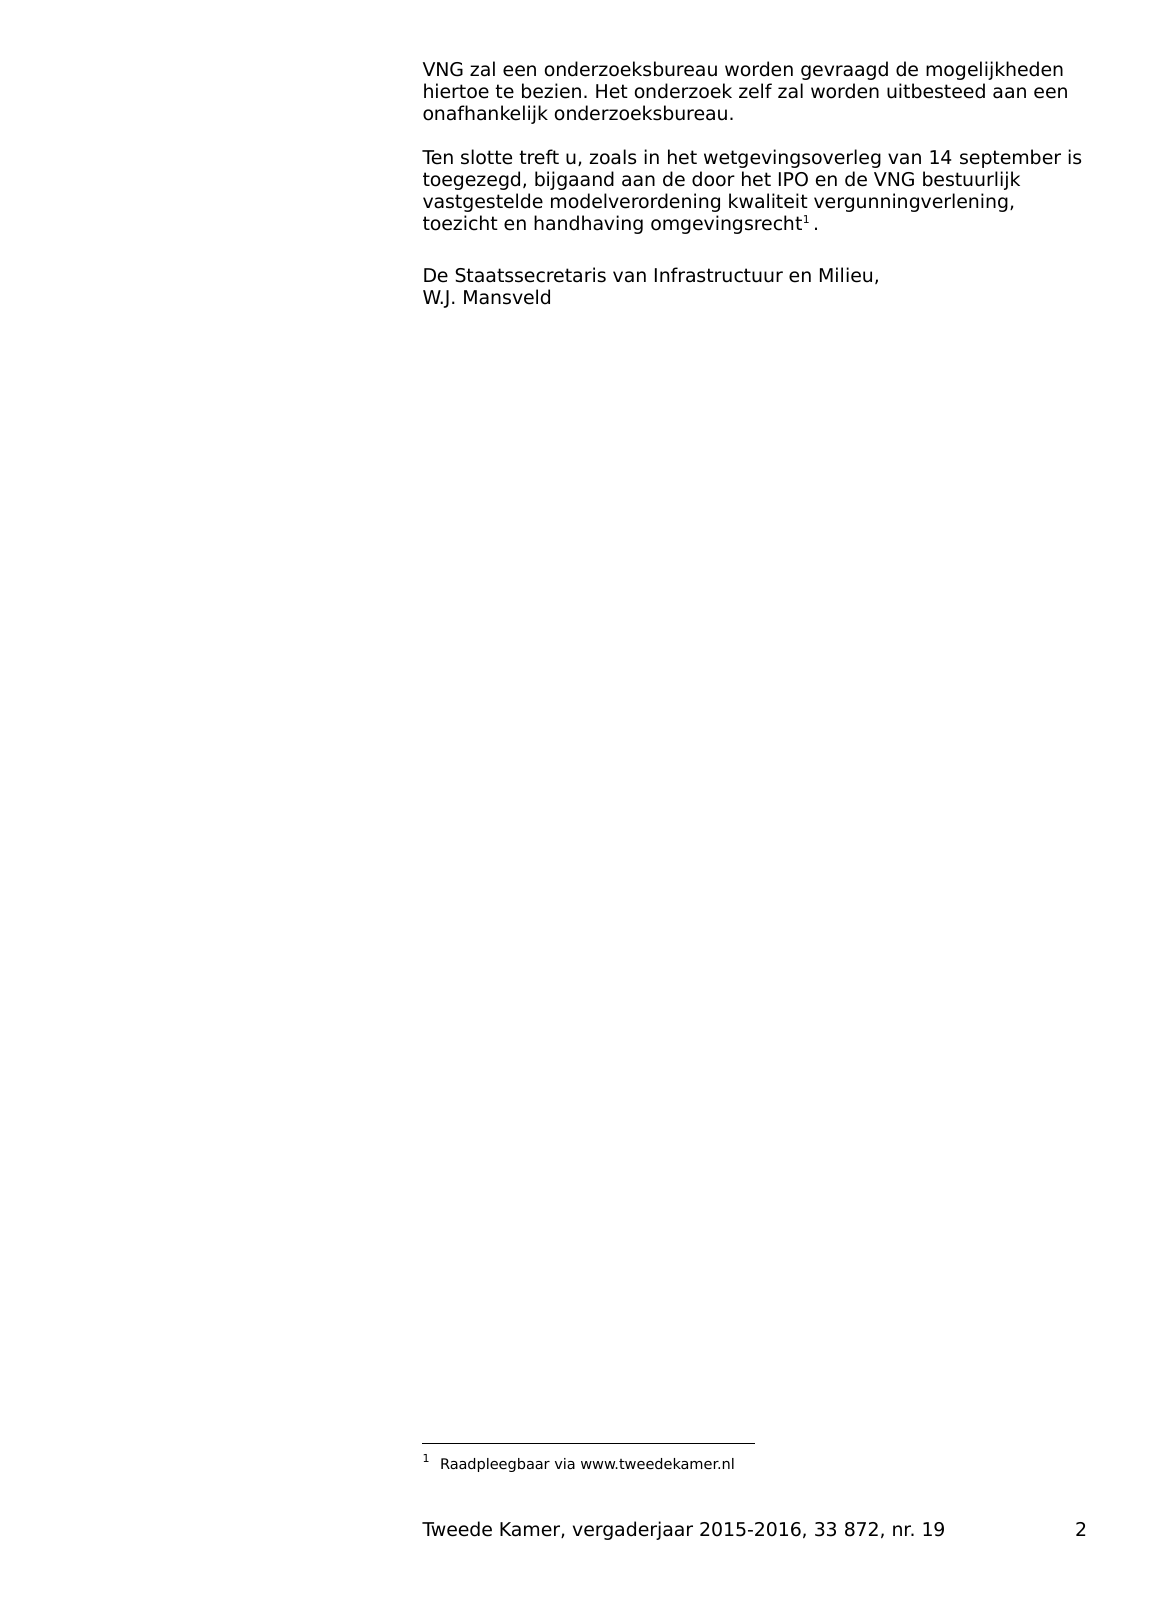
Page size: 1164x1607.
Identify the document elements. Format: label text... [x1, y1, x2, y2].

text VNG zal een onderzoeksbureau worden gevraagd de mogelijkheden hiertoe te bezien. Het onderzoek zelf zal worden uitbesteed aan een onafhankelijk onderzoeksbureau. [422, 59, 1087, 125]
text Ten slotte treft u, zoals in het wetgevingsoverleg van 14 september is toegezegd, bijgaand aan de door het IPO en de VNG bestuurlijk vastgestelde modelverordening kwaliteit vergunningverlening, toezicht en handhaving omgevingsrecht. [422, 147, 1087, 235]
text Raadpleegbaar via www.tweedekamer.nl [422, 1452, 1087, 1474]
text De Staatssecretaris van Infrastructuur en Milieu, W.J. Mansveld [422, 265, 1087, 309]
